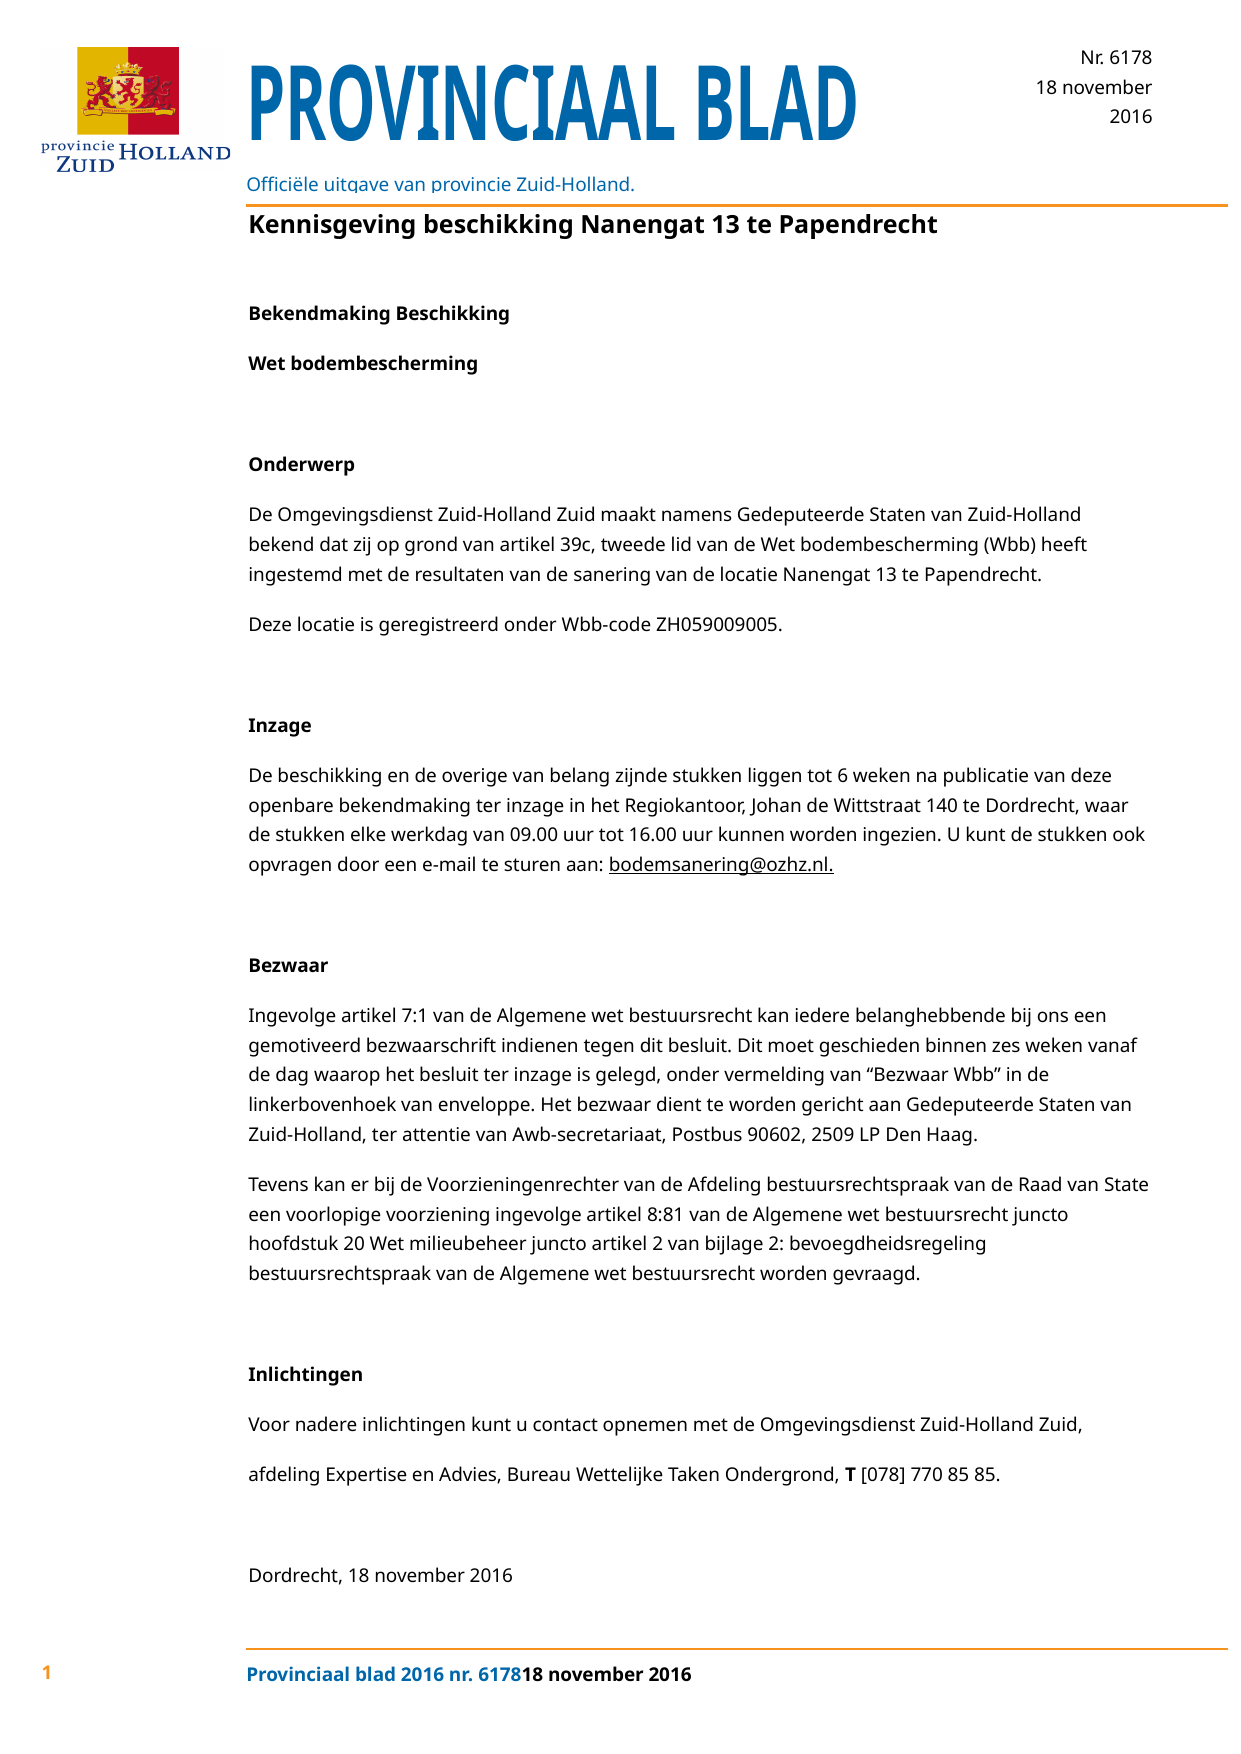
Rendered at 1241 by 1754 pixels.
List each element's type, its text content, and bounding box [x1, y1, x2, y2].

text Bezwaar [248, 952, 1152, 978]
text afdeling Expertise en Advies, Bureau Wettelijke Taken Ondergrond, T [078] 770 85 85. [248, 1462, 1152, 1487]
picture [41, 47, 231, 172]
text Inzage [248, 712, 1152, 738]
text Deze locatie is geregistreerd onder Wbb-code ZH059009005. [248, 611, 1152, 637]
text Inlichtingen [248, 1361, 1152, 1386]
text De Omgevingsdienst Zuid-Holland Zuid maakt namens Gedeputeerde Staten van Zuid-Holland bekend dat zij op grond van artikel 39c, tweede lid van de Wet bodembescherming (Wbb) heeft ingestemd met de resultaten van de sanering van de locatie Nanengat 13 te Papendrecht. [248, 502, 1152, 586]
text Wet bodembescherming [248, 350, 1152, 376]
text Bekendmaking Beschikking [248, 300, 1152, 326]
text Tevens kan er bij de Voorzieningenrechter van de Afdeling bestuursrechtspraak van de Raad van State een voorlopige voorziening ingevolge artikel 8:81 van de Algemene wet bestuursrecht juncto hoofdstuk 20 Wet milieubeheer juncto artikel 2 van bijlage 2: bevoegdheidsregeling bestuursrechtspraak van de Algemene wet bestuursrecht worden gevraagd. [248, 1171, 1152, 1286]
text Onderwerp [248, 451, 1152, 477]
text Voor nadere inlichtingen kunt u contact opnemen met de Omgevingsdienst Zuid-Holland Zuid, [248, 1411, 1152, 1437]
text Kennisgeving beschikking Nanengat 13 te Papendrecht [248, 207, 1152, 241]
text De beschikking en de overige van belang zijnde stukken liggen tot 6 weken na publicatie van deze openbare bekendmaking ter inzage in het Regiokantoor, Johan de Wittstraat 140 te Dordrecht, waar de stukken elke werkdag van 09.00 uur tot 16.00 uur kunnen worden ingezien. U kunt de stukken ook opvragen door een e-mail te sturen aan: bodemsanering@ozhz.nl. [248, 762, 1152, 877]
text Dordrecht, 18 november 2016 [248, 1562, 1152, 1588]
text Ingevolge artikel 7:1 van de Algemene wet bestuursrecht kan iedere belanghebbende bij ons een gemotiveerd bezwaarschrift indienen tegen dit besluit. Dit moet geschieden binnen zes weken vanaf de dag waarop het besluit ter inzage is gelegd, onder vermelding van “Bezwaar Wbb” in de linkerbovenhoek van enveloppe. Het bezwaar dient te worden gericht aan Gedeputeerde Staten van Zuid-Holland, ter attentie van Awb-secretariaat, Postbus 90602, 2509 LP Den Haag. [248, 1002, 1152, 1146]
